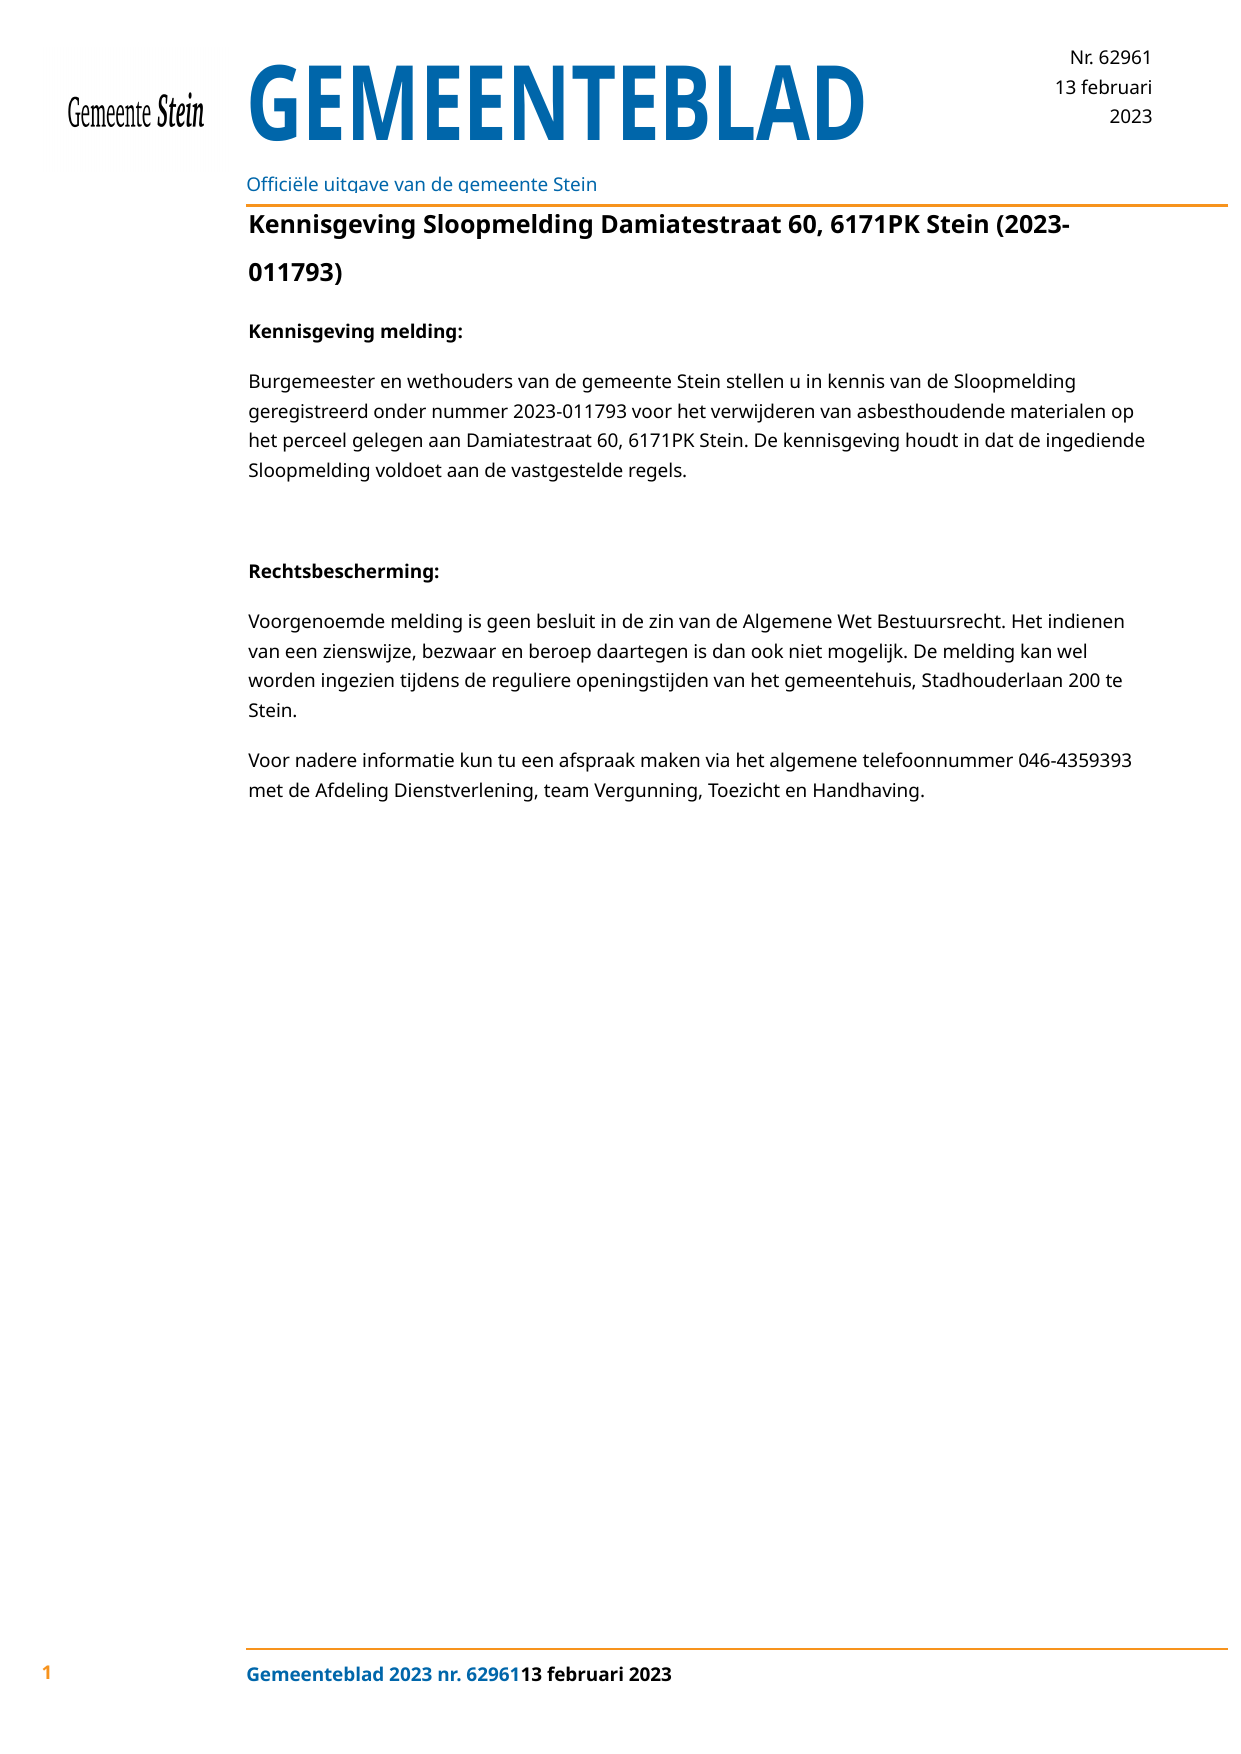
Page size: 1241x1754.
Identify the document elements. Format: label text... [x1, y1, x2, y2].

text Voorgenoemde melding is geen besluit in de zin van de Algemene Wet Bestuursrecht. Het indienen van een zienswijze, bezwaar en beroep daartegen is dan ook niet mogelijk. De melding kan wel worden ingezien tijdens de reguliere openingstijden van het gemeentehuis, Stadhouderlaan 200 te Stein. [248, 608, 1152, 723]
text Burgemeester en wethouders van de gemeente Stein stellen u in kennis van de Sloopmelding geregistreerd onder nummer 2023-011793 voor het verwijderen van asbesthoudende materialen op het perceel gelegen aan Damiatestraat 60, 6171PK Stein. De kennisgeving houdt in dat de ingediende Sloopmelding voldoet aan de vastgestelde regels. [248, 368, 1152, 483]
text Voor nadere informatie kun tu een afspraak maken via het algemene telefoonnummer 046-4359393 met de Afdeling Dienstverlening, team Vergunning, Toezicht en Handhaving. [248, 747, 1152, 803]
picture [41, 47, 231, 172]
text Kennisgeving melding: [248, 318, 1152, 344]
text Kennisgeving Sloopmelding Damiatestraat 60, 6171PK Stein (2023-011793) [248, 207, 1152, 288]
text Rechtsbescherming: [248, 558, 1152, 584]
